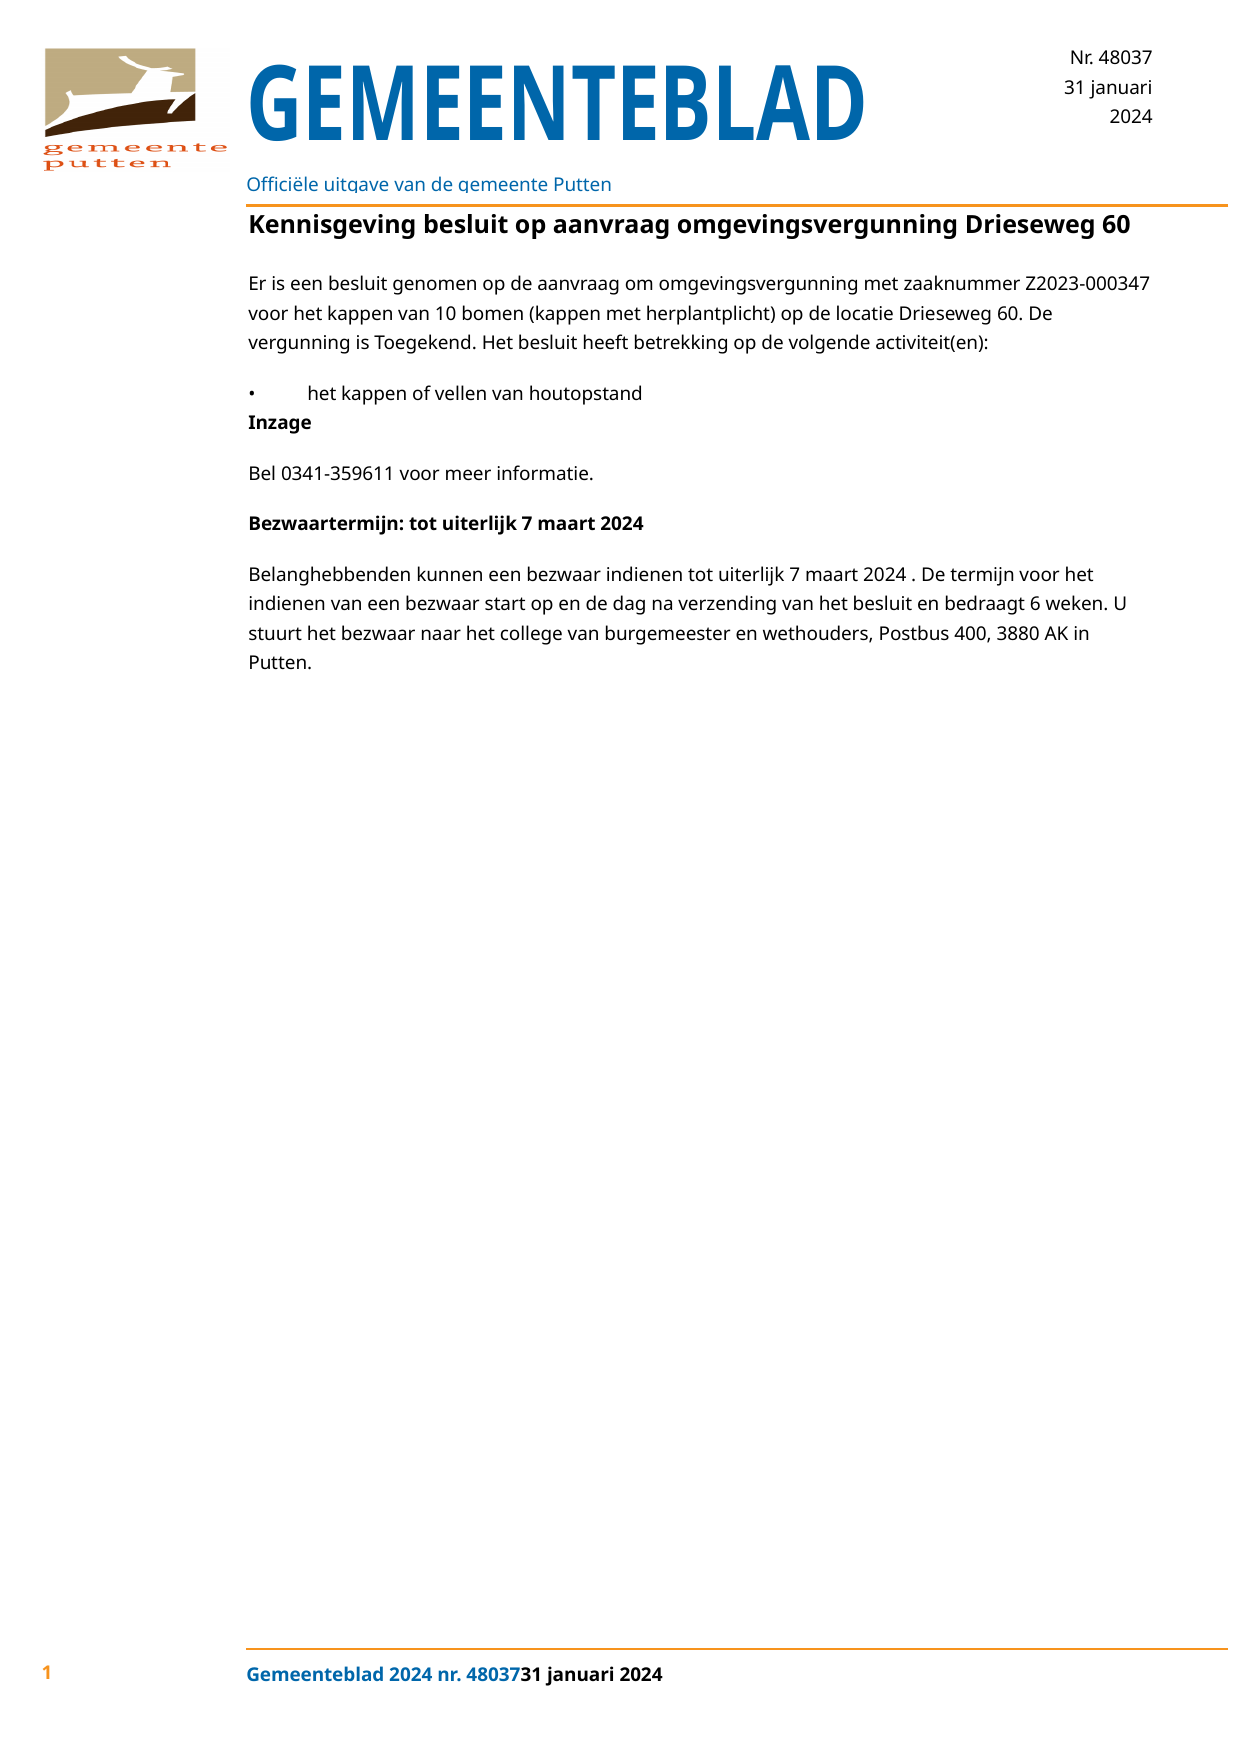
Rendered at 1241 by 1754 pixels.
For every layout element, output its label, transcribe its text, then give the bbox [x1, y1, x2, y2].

text Er is een besluit genomen op de aanvraag om omgevingsvergunning met zaaknummer Z2023-000347 voor het kappen van 10 bomen (kappen met herplantplicht) op de locatie Drieseweg 60. De vergunning is Toegekend. Het besluit heeft betrekking op de volgende activiteit(en): [248, 270, 1152, 355]
text Belanghebbenden kunnen een bezwaar indienen tot uiterlijk 7 maart 2024 . De termijn voor het indienen van een bezwaar start op en de dag na verzending van het besluit en bedraagt 6 weken. U stuurt het bezwaar naar het college van burgemeester en wethouders, Postbus 400, 3880 AK in Putten. [248, 561, 1152, 675]
picture [41, 47, 231, 172]
text Bel 0341-359611 voor meer informatie. [248, 460, 1152, 486]
text Inzage [248, 409, 1152, 435]
text Bezwaartermijn: tot uiterlijk 7 maart 2024 [248, 510, 1152, 536]
list het kappen of vellen van houtopstand [248, 380, 1152, 406]
text Kennisgeving besluit op aanvraag omgevingsvergunning Drieseweg 60 [248, 207, 1152, 241]
